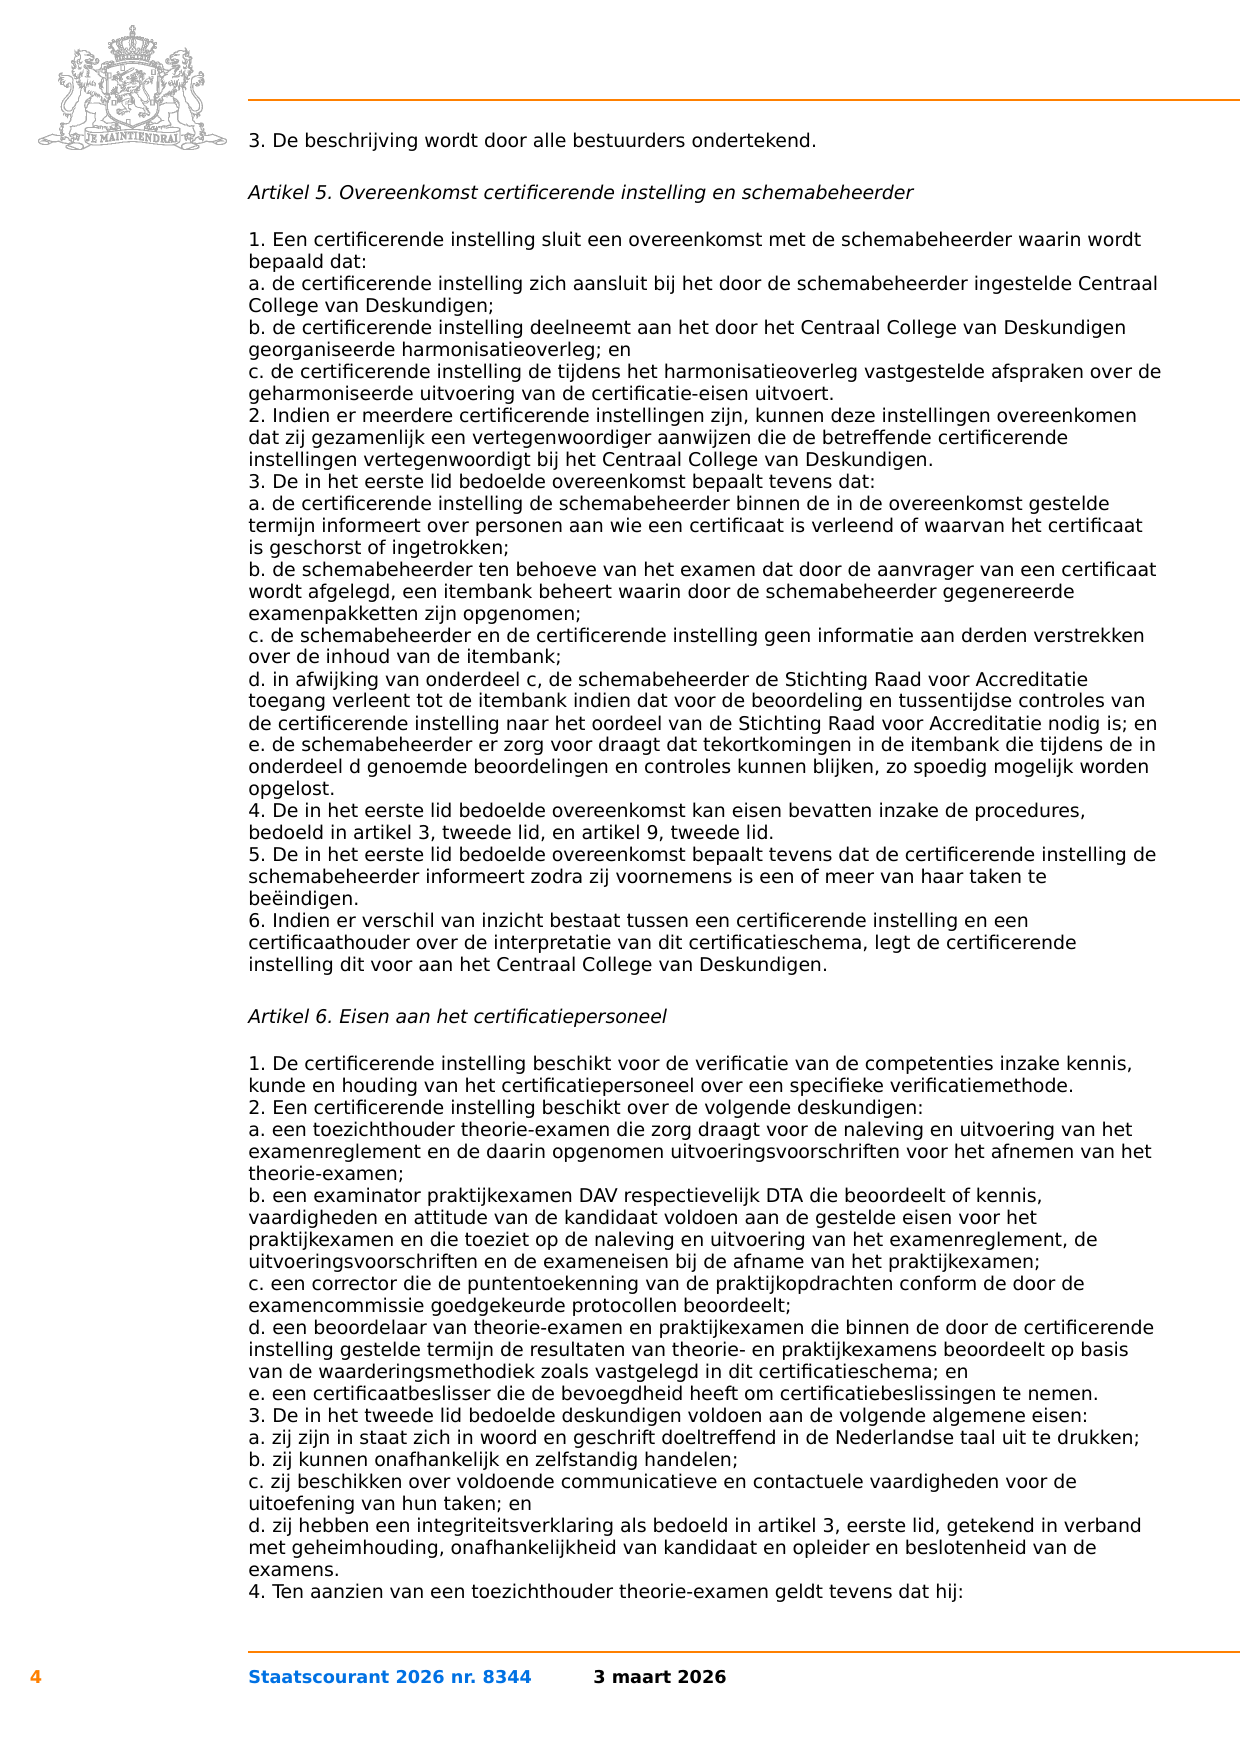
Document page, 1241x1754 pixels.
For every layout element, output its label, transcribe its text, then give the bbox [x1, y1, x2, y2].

picture [38, 25, 227, 150]
text 2. Indien er meerdere certificerende instellingen zijn, kunnen deze instellingen overeenkomen dat zij gezamenlijk een vertegenwoordiger aanwijzen die de betreffende certificerende instellingen vertegenwoordigt bij het Centraal College van Deskundigen. [248, 405, 1163, 471]
text c. zij beschikken over voldoende communicatieve en contactuele vaardigheden voor de uitoefening van hun taken; en [248, 1471, 1163, 1515]
text 4. De in het eerste lid bedoelde overeenkomst kan eisen bevatten inzake de procedures, bedoeld in artikel 3, tweede lid, en artikel 9, tweede lid. [248, 800, 1163, 844]
text a. de certificerende instelling de schemabeheerder binnen de in de overeenkomst gestelde termijn informeert over personen aan wie een certificaat is verleend of waarvan het certificaat is geschorst of ingetrokken; [248, 493, 1163, 558]
text a. de certificerende instelling zich aansluit bij het door de schemabeheerder ingestelde Centraal College van Deskundigen; [248, 273, 1163, 317]
text b. de certificerende instelling deelneemt aan het door het Centraal College van Deskundigen georganiseerde harmonisatieoverleg; en [248, 317, 1163, 361]
subtitle Artikel 5. Overeenkomst certificerende instelling en schemabeheerder [248, 182, 1163, 204]
text a. zij zijn in staat zich in woord en geschrift doeltreffend in de Nederlandse taal uit te drukken; [248, 1427, 1163, 1449]
text 6. Indien er verschil van inzicht bestaat tussen een certificerende instelling en een certificaathouder over de interpretatie van dit certificatieschema, legt de certificerende instelling dit voor aan het Centraal College van Deskundigen. [248, 910, 1163, 976]
text 2. Een certificerende instelling beschikt over de volgende deskundigen: [248, 1097, 1163, 1119]
subtitle Artikel 6. Eisen aan het certificatiepersoneel [248, 1006, 1163, 1028]
text 1. De certificerende instelling beschikt voor de verificatie van de competenties inzake kennis, kunde en houding van het certificatiepersoneel over een specifieke verificatiemethode. [248, 1053, 1163, 1097]
text b. een examinator praktijkexamen DAV respectievelijk DTA die beoordeelt of kennis, vaardigheden en attitude van de kandidaat voldoen aan de gestelde eisen voor het praktijkexamen en die toeziet op de naleving en uitvoering van het examenreglement, de uitvoeringsvoorschriften en de exameneisen bij de afname van het praktijkexamen; [248, 1185, 1163, 1273]
text b. de schemabeheerder ten behoeve van het examen dat door de aanvrager van een certificaat wordt afgelegd, een itembank beheert waarin door de schemabeheerder gegenereerde examenpakketten zijn opgenomen; [248, 558, 1163, 624]
text 1. Een certificerende instelling sluit een overeenkomst met de schemabeheerder waarin wordt bepaald dat: [248, 229, 1163, 273]
text 3. De beschrijving wordt door alle bestuurders ondertekend. [248, 130, 1163, 152]
text c. de schemabeheerder en de certificerende instelling geen informatie aan derden verstrekken over de inhoud van de itembank; [248, 624, 1163, 668]
text b. zij kunnen onafhankelijk en zelfstandig handelen; [248, 1449, 1163, 1471]
text c. de certificerende instelling de tijdens het harmonisatieoverleg vastgestelde afspraken over de geharmoniseerde uitvoering van de certificatie-eisen uitvoert. [248, 361, 1163, 405]
text c. een corrector die de puntentoekenning van de praktijkopdrachten conform de door de examencommissie goedgekeurde protocollen beoordeelt; [248, 1273, 1163, 1317]
text d. zij hebben een integriteitsverklaring als bedoeld in artikel 3, eerste lid, getekend in verband met geheimhouding, onafhankelijkheid van kandidaat en opleider en beslotenheid van de examens. [248, 1515, 1163, 1581]
text d. in afwijking van onderdeel c, de schemabeheerder de Stichting Raad voor Accreditatie toegang verleent tot de itembank indien dat voor de beoordeling en tussentijdse controles van de certificerende instelling naar het oordeel van de Stichting Raad voor Accreditatie nodig is; en [248, 668, 1163, 734]
text 3. De in het tweede lid bedoelde deskundigen voldoen aan de volgende algemene eisen: [248, 1405, 1163, 1427]
text d. een beoordelaar van theorie-examen en praktijkexamen die binnen de door de certificerende instelling gestelde termijn de resultaten van theorie- en praktijkexamens beoordeelt op basis van de waarderingsmethodiek zoals vastgelegd in dit certificatieschema; en [248, 1317, 1163, 1383]
text 4. Ten aanzien van een toezichthouder theorie-examen geldt tevens dat hij: [248, 1581, 1163, 1603]
text a. een toezichthouder theorie-examen die zorg draagt voor de naleving en uitvoering van het examenreglement en de daarin opgenomen uitvoeringsvoorschriften voor het afnemen van het theorie-examen; [248, 1119, 1163, 1185]
text 3. De in het eerste lid bedoelde overeenkomst bepaalt tevens dat: [248, 471, 1163, 493]
text e. een certificaatbeslisser die de bevoegdheid heeft om certificatiebeslissingen te nemen. [248, 1383, 1163, 1405]
text e. de schemabeheerder er zorg voor draagt dat tekortkomingen in de itembank die tijdens de in onderdeel d genoemde beoordelingen en controles kunnen blijken, zo spoedig mogelijk worden opgelost. [248, 734, 1163, 800]
text 5. De in het eerste lid bedoelde overeenkomst bepaalt tevens dat de certificerende instelling de schemabeheerder informeert zodra zij voornemens is een of meer van haar taken te beëindigen. [248, 844, 1163, 910]
